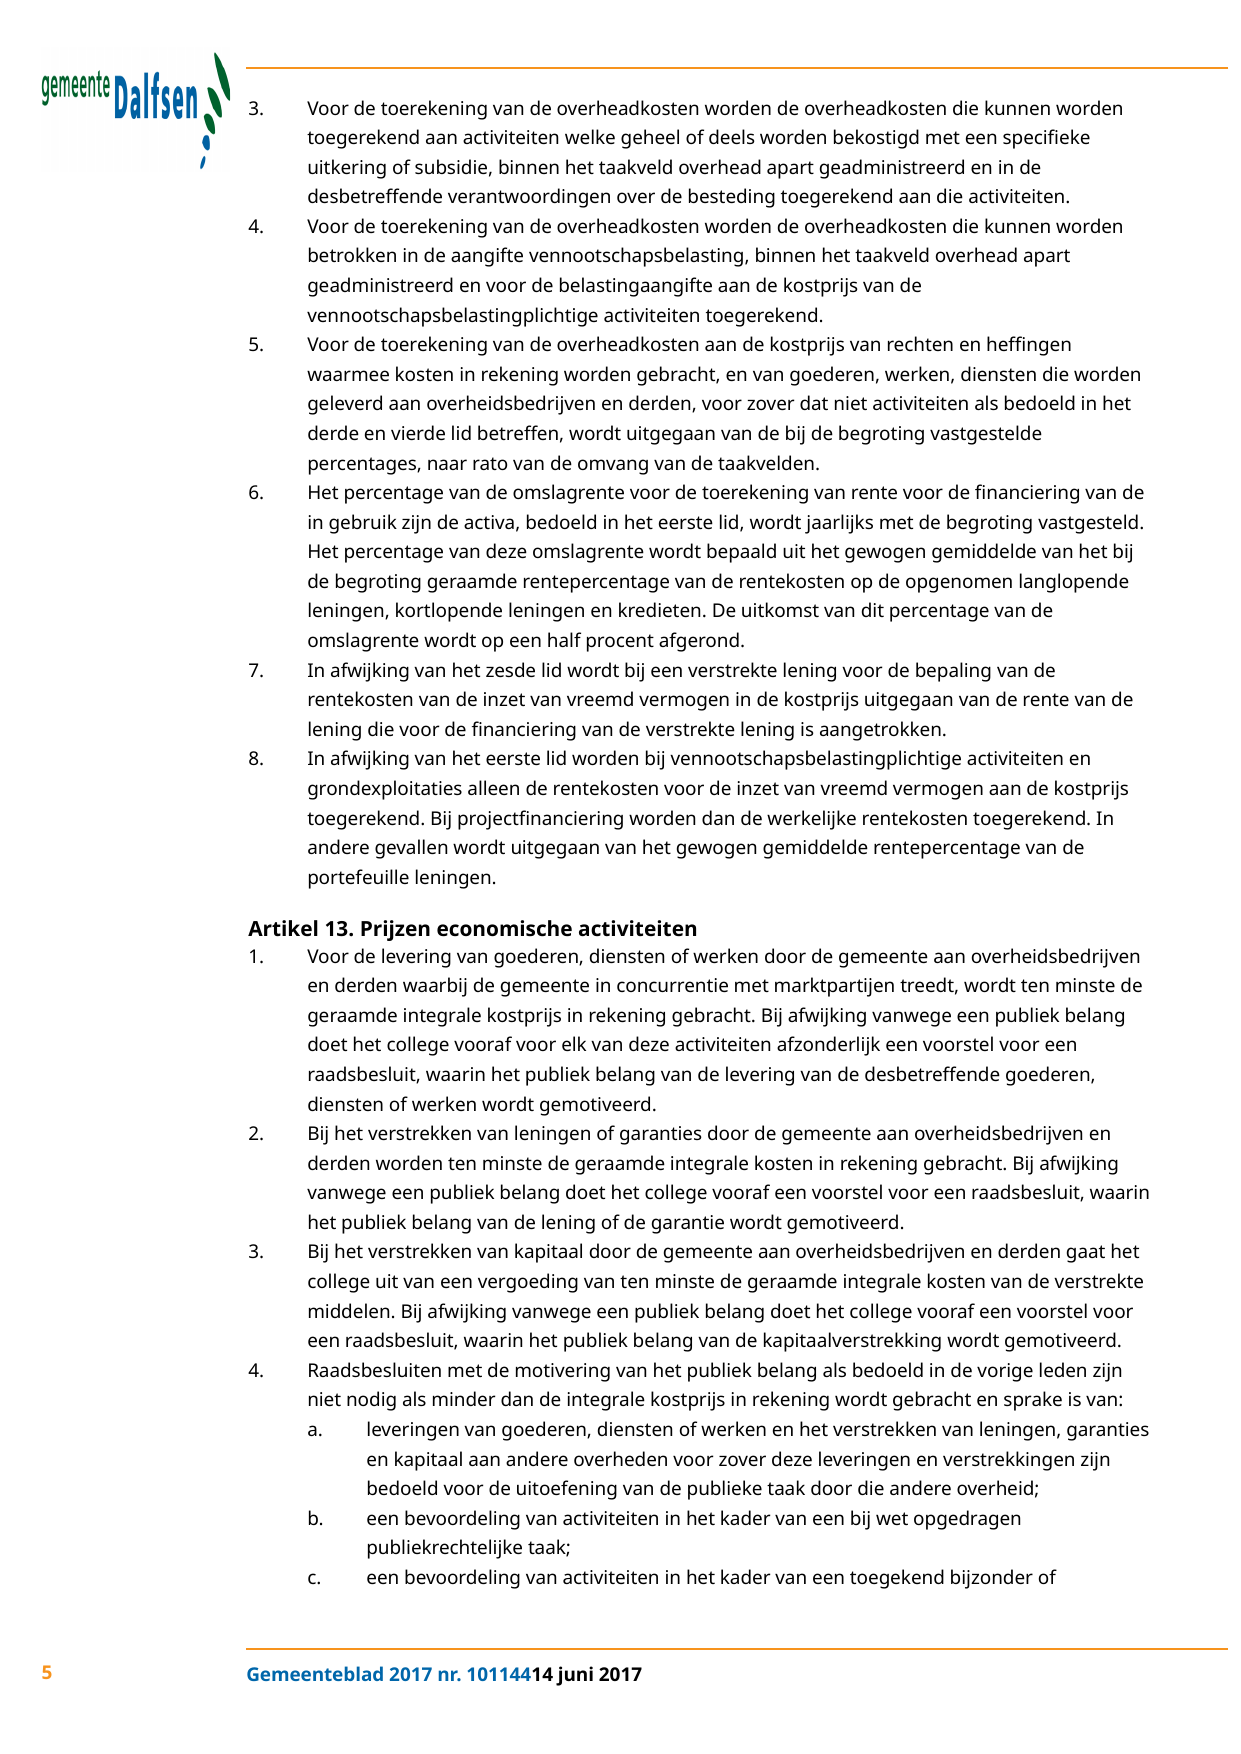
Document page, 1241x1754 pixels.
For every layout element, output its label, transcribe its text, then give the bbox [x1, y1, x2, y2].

list Voor de levering van goederen, diensten of werken door de gemeente aan overheidsbedrijven en derden waarbij de gemeente in concurrentie met marktpartijen treedt, wordt ten minste de geraamde integrale kostprijs in rekening gebracht. Bij afwijking vanwege een publiek belang doet het college vooraf voor elk van deze activiteiten afzonderlijk een voorstel voor een raadsbesluit, waarin het publiek belang van de levering van de desbetreffende goederen, diensten of werken wordt gemotiveerd. [248, 943, 1152, 1116]
list Bij het verstrekken van kapitaal door de gemeente aan overheidsbedrijven en derden gaat het college uit van een vergoeding van ten minste de geraamde integrale kosten van de verstrekte middelen. Bij afwijking vanwege een publiek belang doet het college vooraf een voorstel voor een raadsbesluit, waarin het publiek belang van de kapitaalverstrekking wordt gemotiveerd. [248, 1239, 1152, 1353]
list leveringen van goederen, diensten of werken en het verstrekken van leningen, garanties en kapitaal aan andere overheden voor zover deze leveringen en verstrekkingen zijn bedoeld voor de uitoefening van de publieke taak door die andere overheid; [307, 1416, 1152, 1501]
list Het percentage van de omslagrente voor de toerekening van rente voor de financiering van de in gebruik zijn de activa, bedoeld in het eerste lid, wordt jaarlijks met de begroting vastgesteld. Het percentage van deze omslagrente wordt bepaald uit het gewogen gemiddelde van het bij de begroting geraamde rentepercentage van de rentekosten op de opgenomen langlopende leningen, kortlopende leningen en kredieten. De uitkomst van dit percentage van de omslagrente wordt op een half procent afgerond. [248, 479, 1152, 653]
picture [41, 47, 231, 172]
list Voor de toerekening van de overheadkosten worden de overheadkosten die kunnen worden betrokken in de aangifte vennootschapsbelasting, binnen het taakveld overhead apart geadministreerd en voor de belastingaangifte aan de kostprijs van de vennootschapsbelastingplichtige activiteiten toegerekend. [248, 213, 1152, 328]
list Bij het verstrekken van leningen of garanties door de gemeente aan overheidsbedrijven en derden worden ten minste de geraamde integrale kosten in rekening gebracht. Bij afwijking vanwege een publiek belang doet het college vooraf een voorstel voor een raadsbesluit, waarin het publiek belang van de lening of de garantie wordt gemotiveerd. [248, 1120, 1152, 1235]
list In afwijking van het zesde lid wordt bij een verstrekte lening voor de bepaling van de rentekosten van de inzet van vreemd vermogen in de kostprijs uitgegaan van de rente van de lening die voor de financiering van de verstrekte lening is aangetrokken. [248, 657, 1152, 742]
list een bevoordeling van activiteiten in het kader van een bij wet opgedragen publiekrechtelijke taak; [307, 1505, 1152, 1560]
list In afwijking van het eerste lid worden bij vennootschapsbelastingplichtige activiteiten en grondexploitaties alleen de rentekosten voor de inzet van vreemd vermogen aan de kostprijs toegerekend. Bij projectfinanciering worden dan de werkelijke rentekosten toegerekend. In andere gevallen wordt uitgegaan van het gewogen gemiddelde rentepercentage van de portefeuille leningen. [248, 746, 1152, 890]
list een bevoordeling van activiteiten in het kader van een toegekend bijzonder of [307, 1564, 1152, 1590]
list Voor de toerekening van de overheadkosten aan de kostprijs van rechten en heffingen waarmee kosten in rekening worden gebracht, en van goederen, werken, diensten die worden geleverd aan overheidsbedrijven en derden, voor zover dat niet activiteiten als bedoeld in het derde en vierde lid betreffen, wordt uitgegaan van de bij de begroting vastgestelde percentages, naar rato van de omvang van de taakvelden. [248, 331, 1152, 476]
list Voor de toerekening van de overheadkosten worden de overheadkosten die kunnen worden toegerekend aan activiteiten welke geheel of deels worden bekostigd met een specifieke uitkering of subsidie, binnen het taakveld overhead apart geadministreerd en in de desbetreffende verantwoordingen over de besteding toegerekend aan die activiteiten. [248, 95, 1152, 209]
text Artikel 13. Prijzen economische activiteiten [248, 914, 1152, 943]
list Raadsbesluiten met de motivering van het publiek belang als bedoeld in de vorige leden zijn niet nodig als minder dan de integrale kostprijs in rekening wordt gebracht en sprake is van: [248, 1357, 1152, 1412]
